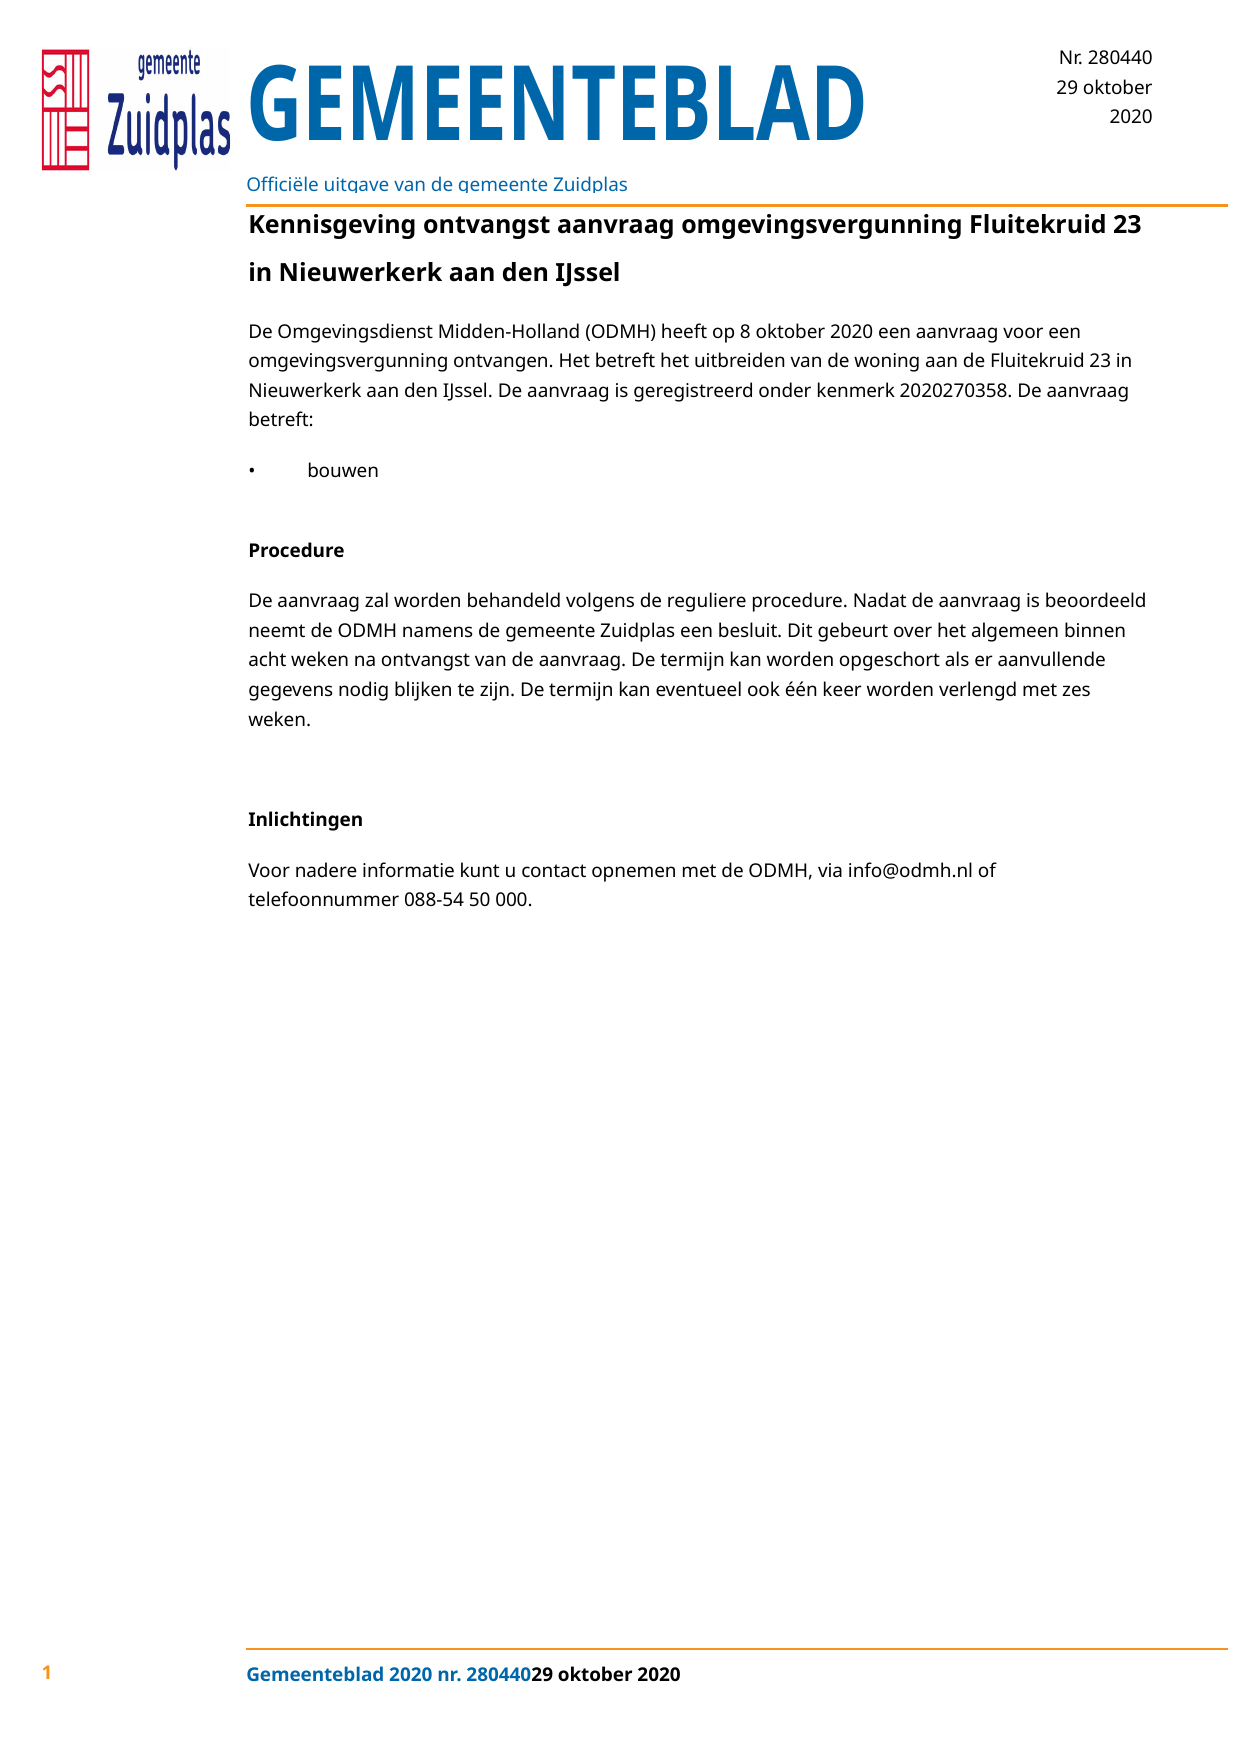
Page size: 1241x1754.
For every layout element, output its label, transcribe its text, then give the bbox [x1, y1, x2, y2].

text Kennisgeving ontvangst aanvraag omgevingsvergunning Fluitekruid 23 in Nieuwerkerk aan den IJssel [248, 207, 1152, 288]
text Voor nadere informatie kunt u contact opnemen met de ODMH, via info@odmh.nl of telefoonnummer 088-54 50 000. [248, 857, 1152, 912]
text Procedure [248, 537, 1152, 563]
picture [41, 47, 231, 172]
list bouwen [248, 457, 1152, 483]
text De Omgevingsdienst Midden-Holland (ODMH) heeft op 8 oktober 2020 een aanvraag voor een omgevingsvergunning ontvangen. Het betreft het uitbreiden van de woning aan de Fluitekruid 23 in Nieuwerkerk aan den IJssel. De aanvraag is geregistreerd onder kenmerk 2020270358. De aanvraag betreft: [248, 318, 1152, 432]
text De aanvraag zal worden behandeld volgens de reguliere procedure. Nadat de aanvraag is beoordeeld neemt de ODMH namens de gemeente Zuidplas een besluit. Dit gebeurt over het algemeen binnen acht weken na ontvangst van de aanvraag. De termijn kan worden opgeschort als er aanvullende gegevens nodig blijken te zijn. De termijn kan eventueel ook één keer worden verlengd met zes weken. [248, 587, 1152, 732]
text Inlichtingen [248, 807, 1152, 832]
